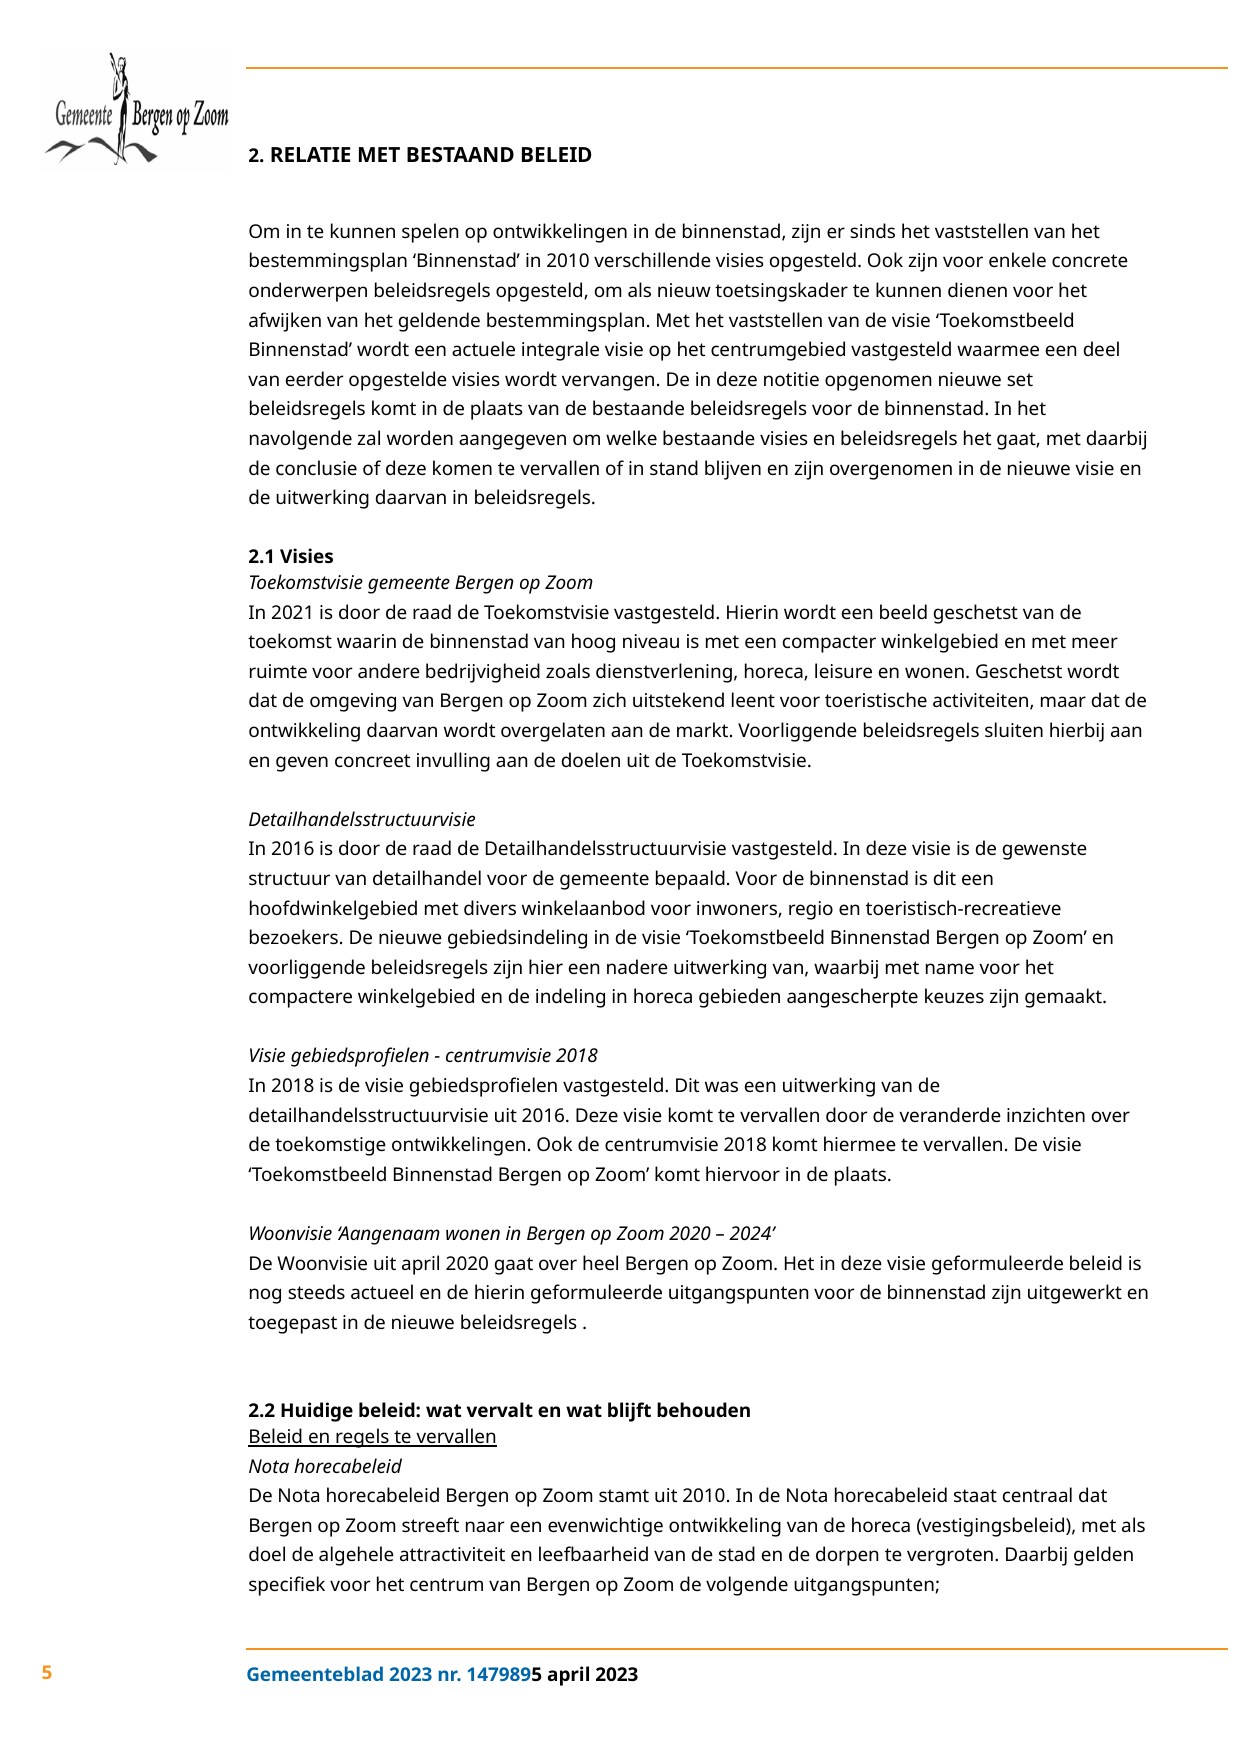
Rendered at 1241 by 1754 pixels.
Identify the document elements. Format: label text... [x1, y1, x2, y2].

text 2. RELATIE MET BESTAAND BELEID [248, 140, 1152, 169]
text In 2018 is de visie gebiedsprofielen vastgesteld. Dit was een uitwerking van de detailhandelsstructuurvisie uit 2016. Deze visie komt te vervallen door de veranderde inzichten over de toekomstige ontwikkelingen. Ook de centrumvisie 2018 komt hiermee te vervallen. De visie ‘Toekomstbeeld Binnenstad Bergen op Zoom’ komt hiervoor in de plaats. [248, 1072, 1152, 1187]
text Toekomstvisie gemeente Bergen op Zoom [248, 569, 1152, 595]
text Detailhandelsstructuurvisie [248, 806, 1152, 832]
text Visie gebiedsprofielen - centrumvisie 2018 [248, 1043, 1152, 1068]
picture [41, 47, 231, 172]
text In 2016 is door de raad de Detailhandelsstructuurvisie vastgesteld. In deze visie is de gewenste structuur van detailhandel voor de gemeente bepaald. Voor de binnenstad is dit een hoofdwinkelgebied met divers winkelaanbod voor inwoners, regio en toeristisch-recreatieve bezoekers. De nieuwe gebiedsindeling in de visie ‘Toekomstbeeld Binnenstad Bergen op Zoom’ en voorliggende beleidsregels zijn hier een nadere uitwerking van, waarbij met name voor het compactere winkelgebied en de indeling in horeca gebieden aangescherpte keuzes zijn gemaakt. [248, 836, 1152, 1009]
text Beleid en regels te vervallen [248, 1423, 1152, 1449]
text 2.2 Huidige beleid: wat vervalt en wat blijft behouden [248, 1398, 1152, 1423]
text In 2021 is door de raad de Toekomstvisie vastgesteld. Hierin wordt een beeld geschetst van de toekomst waarin de binnenstad van hoog niveau is met een compacter winkelgebied en met meer ruimte voor andere bedrijvigheid zoals dienstverlening, horeca, leisure en wonen. Geschetst wordt dat de omgeving van Bergen op Zoom zich uitstekend leent voor toeristische activiteiten, maar dat de ontwikkeling daarvan wordt overgelaten aan de markt. Voorliggende beleidsregels sluiten hierbij aan en geven concreet invulling aan de doelen uit de Toekomstvisie. [248, 599, 1152, 772]
text Nota horecabeleid [248, 1453, 1152, 1479]
text 2.1 Visies [248, 543, 1152, 569]
text De Woonvisie uit april 2020 gaat over heel Bergen op Zoom. Het in deze visie geformuleerde beleid is nog steeds actueel en de hierin geformuleerde uitgangspunten voor de binnenstad zijn uitgewerkt en toegepast in de nieuwe beleidsregels . [248, 1250, 1152, 1334]
text Woonvisie ‘Aangenaam wonen in Bergen op Zoom 2020 – 2024’ [248, 1220, 1152, 1246]
text De Nota horecabeleid Bergen op Zoom stamt uit 2010. In de Nota horecabeleid staat centraal dat Bergen op Zoom streeft naar een evenwichtige ontwikkeling van de horeca (vestigingsbeleid), met als doel de algehele attractiviteit en leefbaarheid van de stad en de dorpen te vergroten. Daarbij gelden specifiek voor het centrum van Bergen op Zoom de volgende uitgangspunten; [248, 1482, 1152, 1597]
text Om in te kunnen spelen op ontwikkelingen in de binnenstad, zijn er sinds het vaststellen van het bestemmingsplan ‘Binnenstad’ in 2010 verschillende visies opgesteld. Ook zijn voor enkele concrete onderwerpen beleidsregels opgesteld, om als nieuw toetsingskader te kunnen dienen voor het afwijken van het geldende bestemmingsplan. Met het vaststellen van de visie ‘Toekomstbeeld Binnenstad’ wordt een actuele integrale visie op het centrumgebied vastgesteld waarmee een deel van eerder opgestelde visies wordt vervangen. De in deze notitie opgenomen nieuwe set beleidsregels komt in de plaats van de bestaande beleidsregels voor de binnenstad. In het navolgende zal worden aangegeven om welke bestaande visies en beleidsregels het gaat, met daarbij de conclusie of deze komen te vervallen of in stand blijven en zijn overgenomen in de nieuwe visie en de uitwerking daarvan in beleidsregels. [248, 218, 1152, 510]
